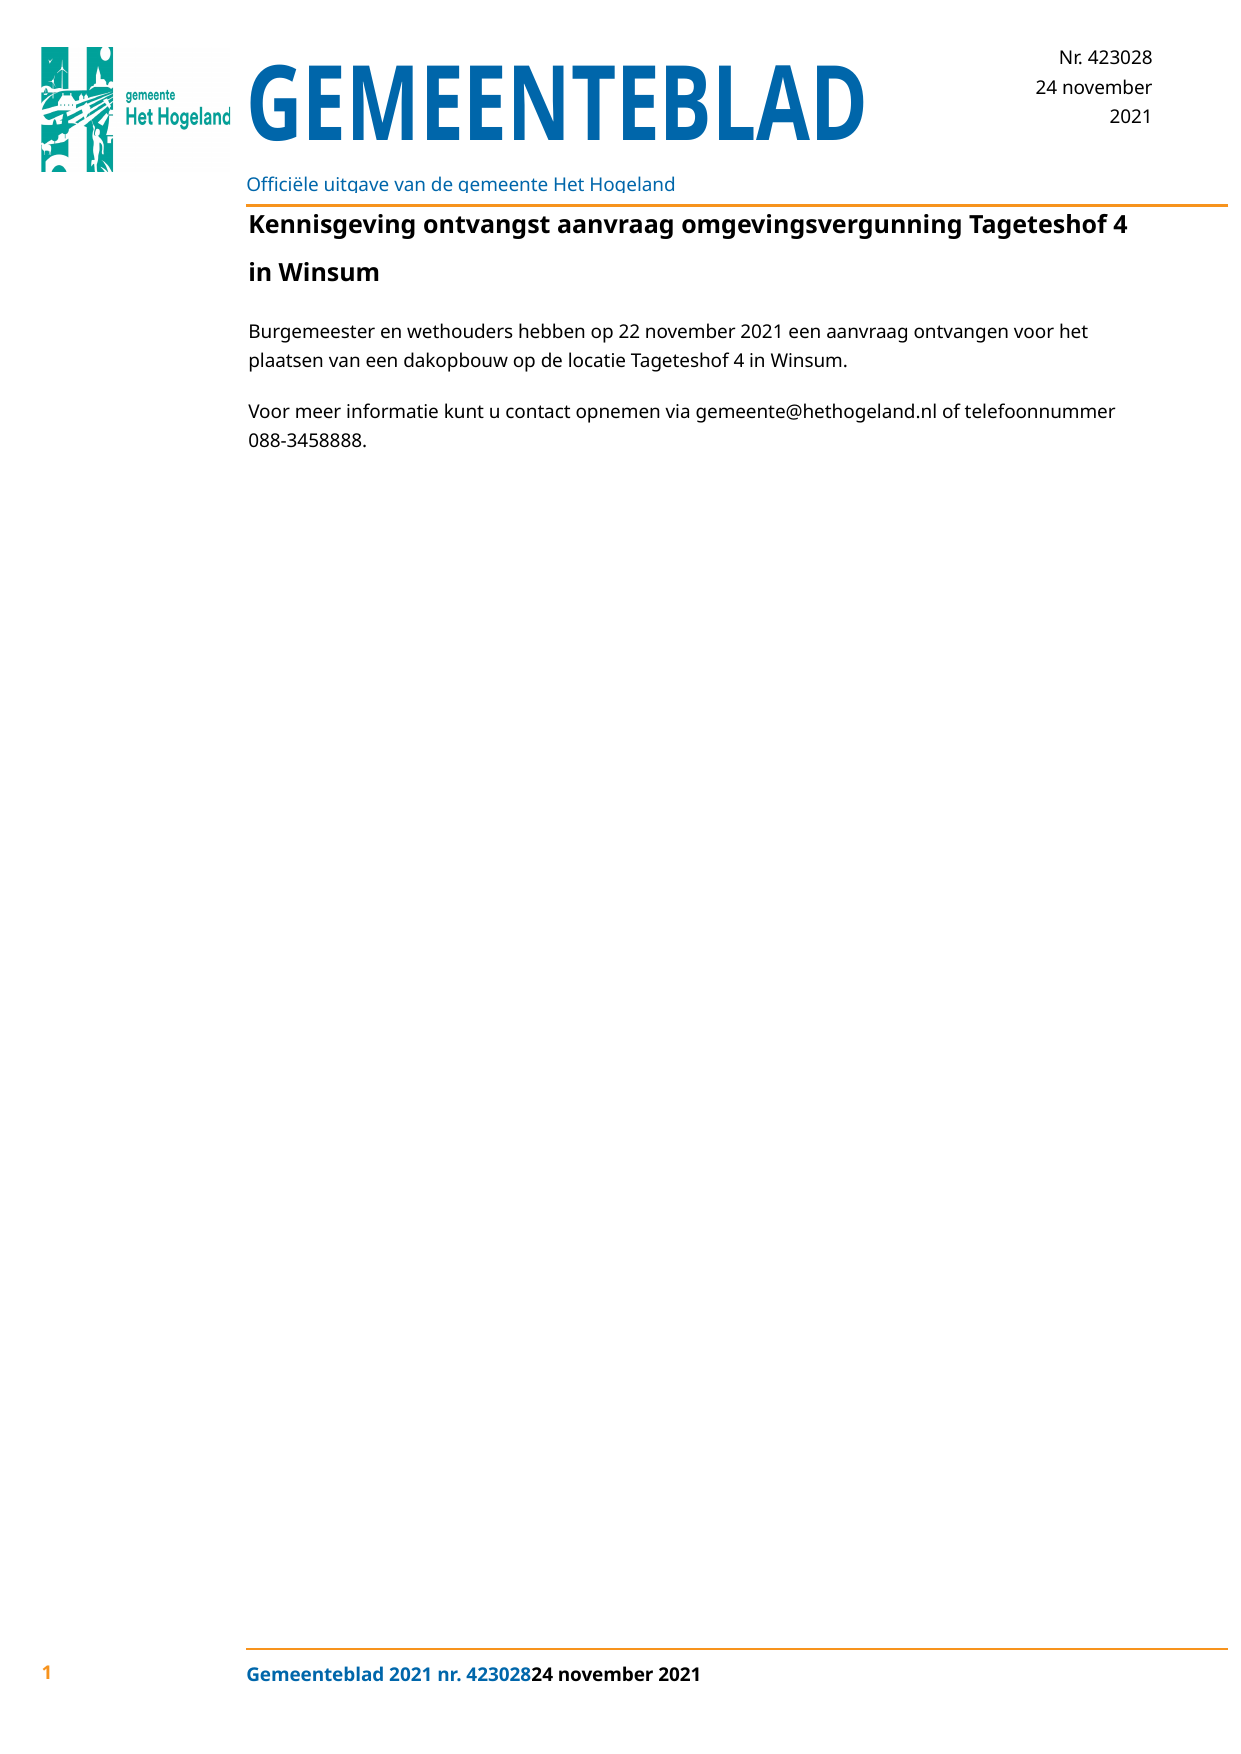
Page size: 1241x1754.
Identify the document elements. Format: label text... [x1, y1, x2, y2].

text Kennisgeving ontvangst aanvraag omgevingsvergunning Tageteshof 4 in Winsum [248, 207, 1152, 288]
picture [41, 47, 231, 172]
text Burgemeester en wethouders hebben op 22 november 2021 een aanvraag ontvangen voor het plaatsen van een dakopbouw op de locatie Tageteshof 4 in Winsum. [248, 318, 1152, 373]
text Voor meer informatie kunt u contact opnemen via gemeente@hethogeland.nl of telefoonnummer 088-3458888. [248, 398, 1152, 453]
